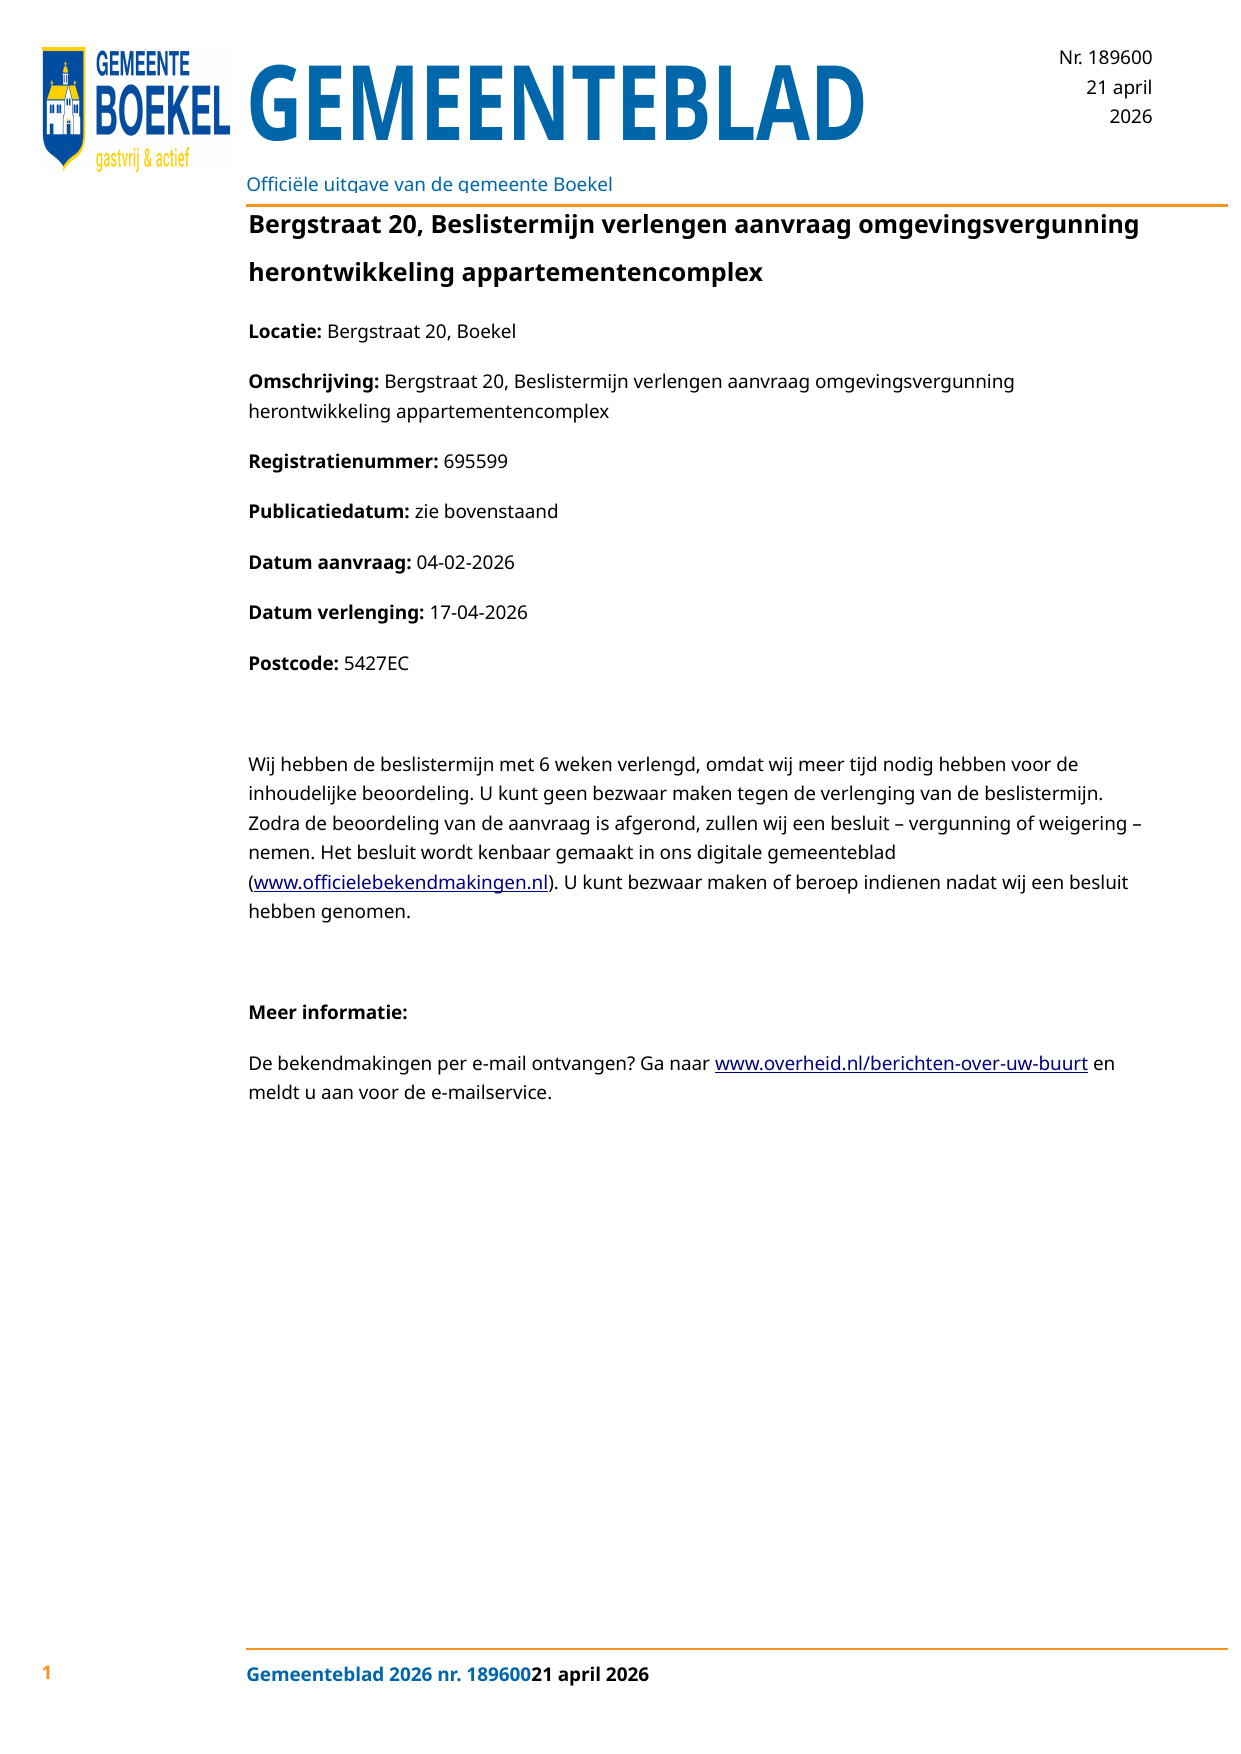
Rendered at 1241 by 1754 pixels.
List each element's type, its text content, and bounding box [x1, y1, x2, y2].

text Datum aanvraag: 04-02-2026 [248, 549, 1152, 575]
text De bekendmakingen per e-mail ontvangen? Ga naar www.overheid.nl/berichten-over-uw-buurt en meldt u aan voor de e-mailservice. [248, 1050, 1152, 1105]
text Bergstraat 20, Beslistermijn verlengen aanvraag omgevingsvergunning herontwikkeling appartementencomplex [248, 207, 1152, 288]
text Registratienummer: 695599 [248, 448, 1152, 474]
text Omschrijving: Bergstraat 20, Beslistermijn verlengen aanvraag omgevingsvergunning herontwikkeling appartementencomplex [248, 368, 1152, 424]
text Publicatiedatum: zie bovenstaand [248, 499, 1152, 524]
text Datum verlenging: 17-04-2026 [248, 599, 1152, 625]
text Meer informatie: [248, 999, 1152, 1025]
text Locatie: Bergstraat 20, Boekel [248, 318, 1152, 344]
picture [41, 47, 231, 172]
text Wij hebben de beslistermijn met 6 weken verlengd, omdat wij meer tijd nodig hebben voor de inhoudelijke beoordeling. U kunt geen bezwaar maken tegen de verlenging van de beslistermijn. Zodra de beoordeling van de aanvraag is afgerond, zullen wij een besluit – vergunning of weigering – nemen. Het besluit wordt kenbaar gemaakt in ons digitale gemeenteblad (www.officielebekendmakingen.nl). U kunt bezwaar maken of beroep indienen nadat wij een besluit hebben genomen. [248, 751, 1152, 924]
text Postcode: 5427EC [248, 650, 1152, 676]
